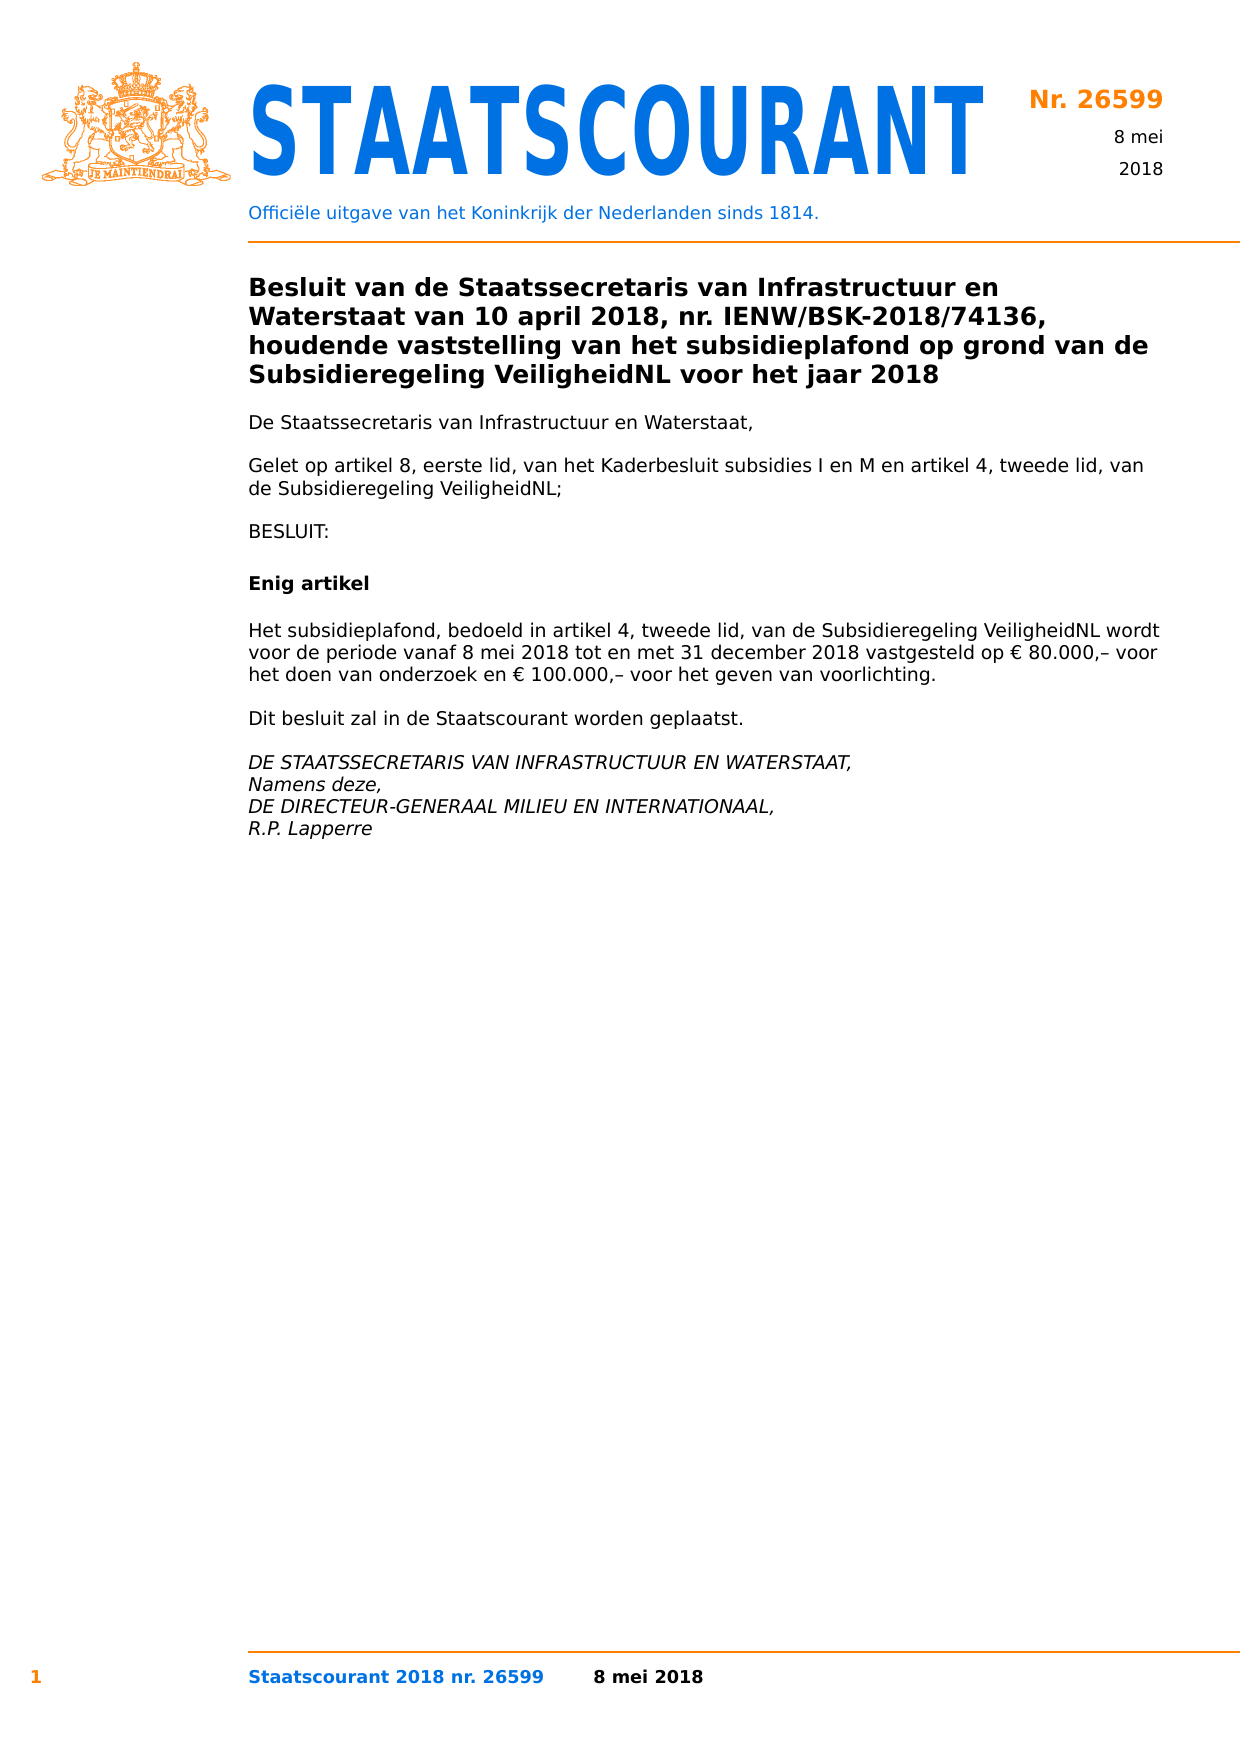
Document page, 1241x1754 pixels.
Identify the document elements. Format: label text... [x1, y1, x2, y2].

text BESLUIT: [248, 521, 1163, 543]
table_header [25, 62, 248, 241]
text Dit besluit zal in de Staatscourant worden geplaatst. [248, 708, 1163, 730]
picture [41, 62, 231, 186]
text Gelet op artikel 8, eerste lid, van het Kaderbesluit subsidies I en M en artikel 4, tweede lid, van de Subsidieregeling VeiligheidNL; [248, 455, 1163, 499]
table_header STAATSCOURANT [248, 62, 998, 203]
text De Staatssecretaris van Infrastructuur en Waterstaat, [248, 412, 1163, 433]
table_cell Officiële uitgave van het Koninkrijk der Nederlanden sinds 1814. [248, 203, 1240, 241]
table_cell 2018 [998, 153, 1240, 203]
text DE STAATSSECRETARIS VAN INFRASTRUCTUUR EN WATERSTAAT, Namens deze, DE DIRECTEUR-GENERAAL MILIEU EN INTERNATIONAAL, R.P. Lapperre [248, 752, 1163, 840]
subtitle Besluit van de Staatssecretaris van Infrastructuur en Waterstaat van 10 april 2018, nr. IENW/BSK-2018/74136, houdende vaststelling van het subsidieplafond op grond van de Subsidieregeling VeiligheidNL voor het jaar 2018 [248, 273, 1163, 390]
table_cell 8 mei [998, 121, 1240, 153]
text Het subsidieplafond, bedoeld in artikel 4, tweede lid, van de Subsidieregeling VeiligheidNL wordt voor de periode vanaf 8 mei 2018 tot en met 31 december 2018 vastgesteld op € 80.000,– voor het doen van onderzoek en € 100.000,– voor het geven van voorlichting. [248, 620, 1163, 686]
subtitle Enig artikel [248, 573, 1163, 595]
table_header Nr. 26599 [998, 62, 1240, 121]
